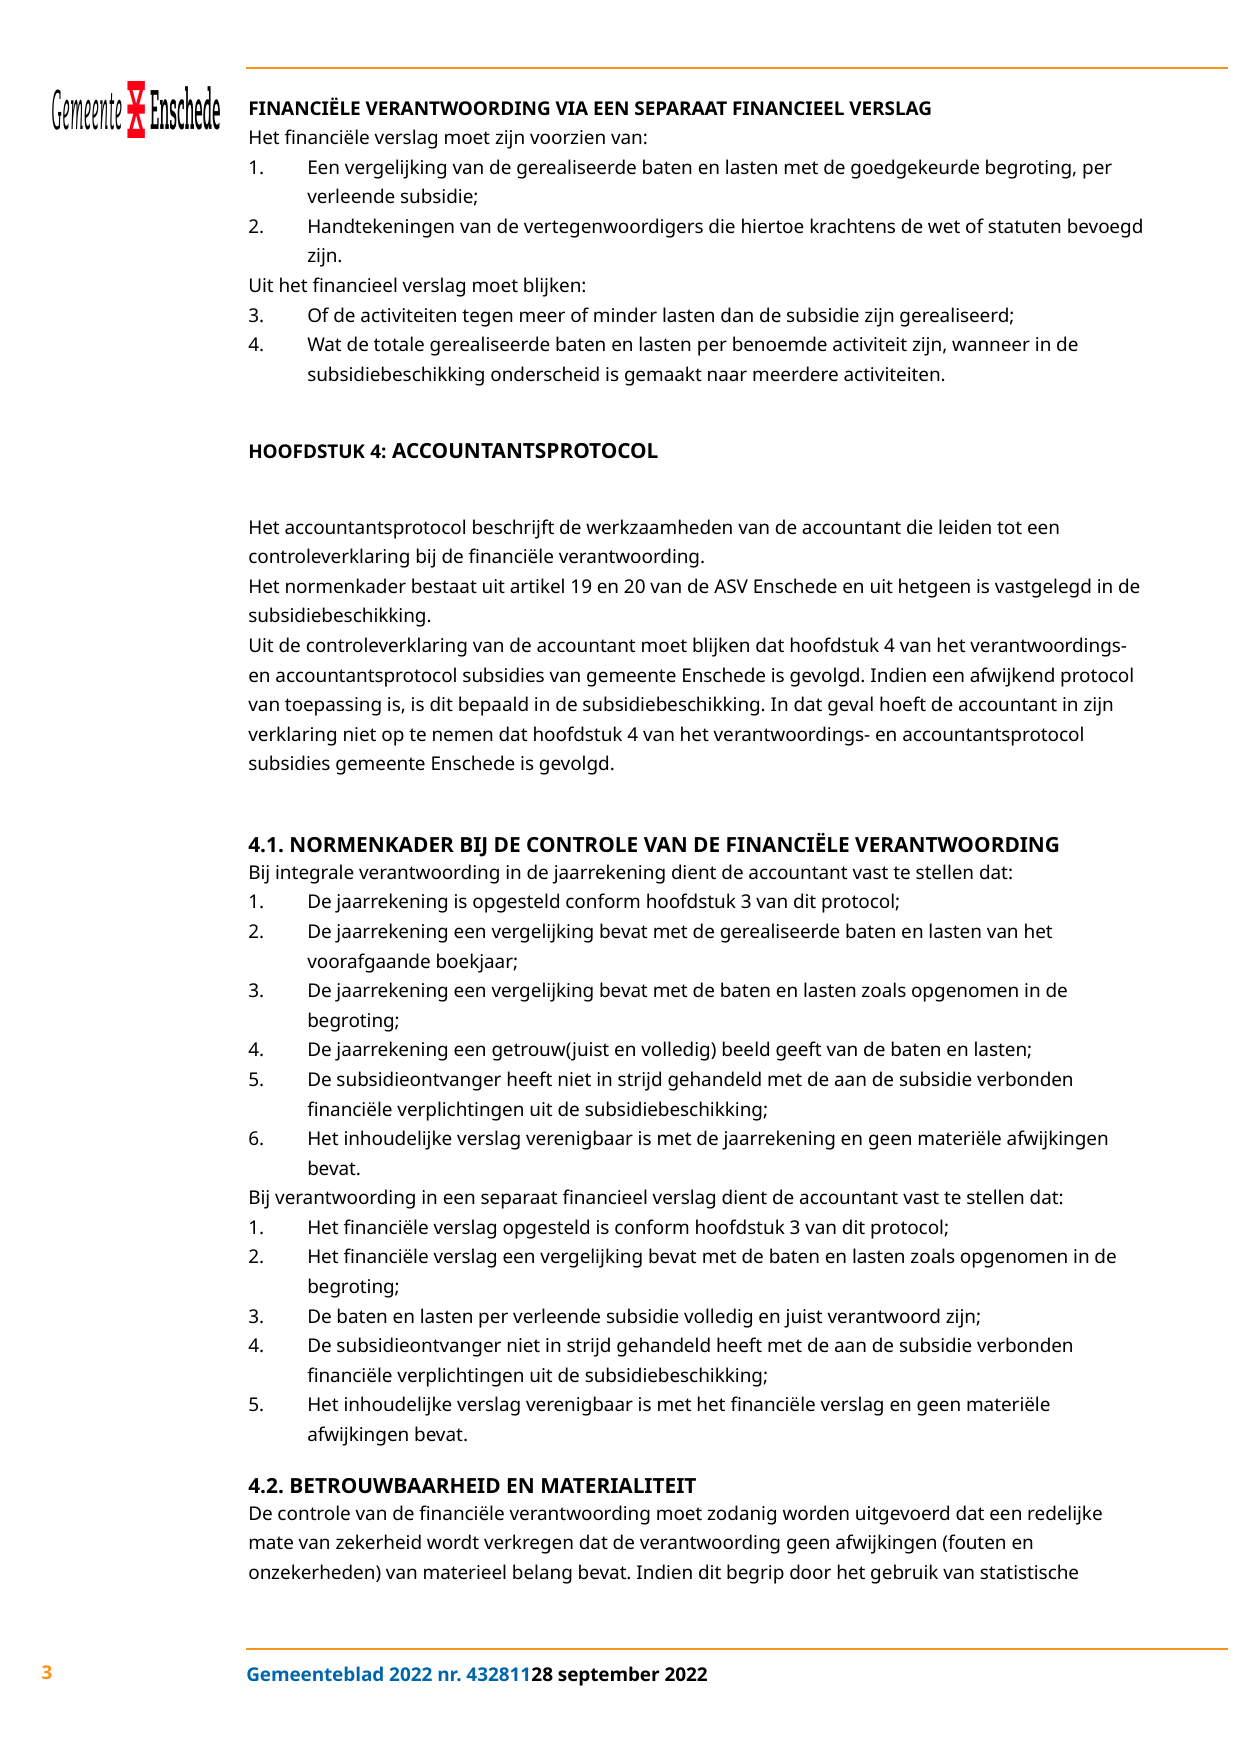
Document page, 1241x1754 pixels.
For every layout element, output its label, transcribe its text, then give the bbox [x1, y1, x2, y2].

list Het financiële verslag opgesteld is conform hoofdstuk 3 van dit protocol; [248, 1214, 1152, 1240]
text Bij verantwoording in een separaat financieel verslag dient de accountant vast te stellen dat: [248, 1184, 1152, 1210]
text Het normenkader bestaat uit artikel 19 en 20 van de ASV Enschede en uit hetgeen is vastgelegd in de subsidiebeschikking. [248, 573, 1152, 628]
text Het accountantsprotocol beschrijft de werkzaamheden van de accountant die leiden tot een controleverklaring bij de financiële verantwoording. [248, 514, 1152, 569]
list De subsidieontvanger heeft niet in strijd gehandeld met de aan de subsidie verbonden financiële verplichtingen uit de subsidiebeschikking; [248, 1066, 1152, 1121]
list De subsidieontvanger niet in strijd gehandeld heeft met de aan de subsidie verbonden financiële verplichtingen uit de subsidiebeschikking; [248, 1332, 1152, 1388]
text HOOFDSTUK 4: ACCOUNTANTSPROTOCOL [248, 436, 1152, 465]
list Het inhoudelijke verslag verenigbaar is met de jaarrekening en geen materiële afwijkingen bevat. [248, 1125, 1152, 1181]
text 4.2. BETROUWBAARHEID EN MATERIALITEIT [248, 1472, 1152, 1500]
list De baten en lasten per verleende subsidie volledig en juist verantwoord zijn; [248, 1303, 1152, 1328]
text Bij integrale verantwoording in de jaarrekening dient de accountant vast te stellen dat: [248, 859, 1152, 885]
text 4.1. NORMENKADER BIJ DE CONTROLE VAN DE FINANCIËLE VERANTWOORDING [248, 831, 1152, 859]
list De jaarrekening een vergelijking bevat met de gerealiseerde baten en lasten van het voorafgaande boekjaar; [248, 918, 1152, 973]
text Uit de controleverklaring van de accountant moet blijken dat hoofdstuk 4 van het verantwoordings- en accountantsprotocol subsidies van gemeente Enschede is gevolgd. Indien een afwijkend protocol van toepassing is, is dit bepaald in de subsidiebeschikking. In dat geval hoeft de accountant in zijn verklaring niet op te nemen dat hoofdstuk 4 van het verantwoordings- en accountantsprotocol subsidies gemeente Enschede is gevolgd. [248, 632, 1152, 776]
text Uit het financieel verslag moet blijken: [248, 272, 1152, 298]
list De jaarrekening een getrouw(juist en volledig) beeld geeft van de baten en lasten; [248, 1037, 1152, 1062]
text Het financiële verslag moet zijn voorzien van: [248, 124, 1152, 150]
list Een vergelijking van de gerealiseerde baten en lasten met de goedgekeurde begroting, per verleende subsidie; [248, 154, 1152, 209]
picture [41, 47, 231, 172]
list Het inhoudelijke verslag verenigbaar is met het financiële verslag en geen materiële afwijkingen bevat. [248, 1392, 1152, 1447]
text FINANCIËLE VERANTWOORDING VIA EEN SEPARAAT FINANCIEEL VERSLAG [248, 95, 1152, 121]
list Handtekeningen van de vertegenwoordigers die hiertoe krachtens de wet of statuten bevoegd zijn. [248, 213, 1152, 268]
list De jaarrekening een vergelijking bevat met de baten en lasten zoals opgenomen in de begroting; [248, 977, 1152, 1033]
list Wat de totale gerealiseerde baten en lasten per benoemde activiteit zijn, wanneer in de subsidiebeschikking onderscheid is gemaakt naar meerdere activiteiten. [248, 331, 1152, 387]
text De controle van de financiële verantwoording moet zodanig worden uitgevoerd dat een redelijke mate van zekerheid wordt verkregen dat de verantwoording geen afwijkingen (fouten en onzekerheden) van materieel belang bevat. Indien dit begrip door het gebruik van statistische [248, 1500, 1152, 1585]
list De jaarrekening is opgesteld conform hoofdstuk 3 van dit protocol; [248, 889, 1152, 914]
list Of de activiteiten tegen meer of minder lasten dan de subsidie zijn gerealiseerd; [248, 302, 1152, 328]
list Het financiële verslag een vergelijking bevat met de baten en lasten zoals opgenomen in de begroting; [248, 1244, 1152, 1299]
